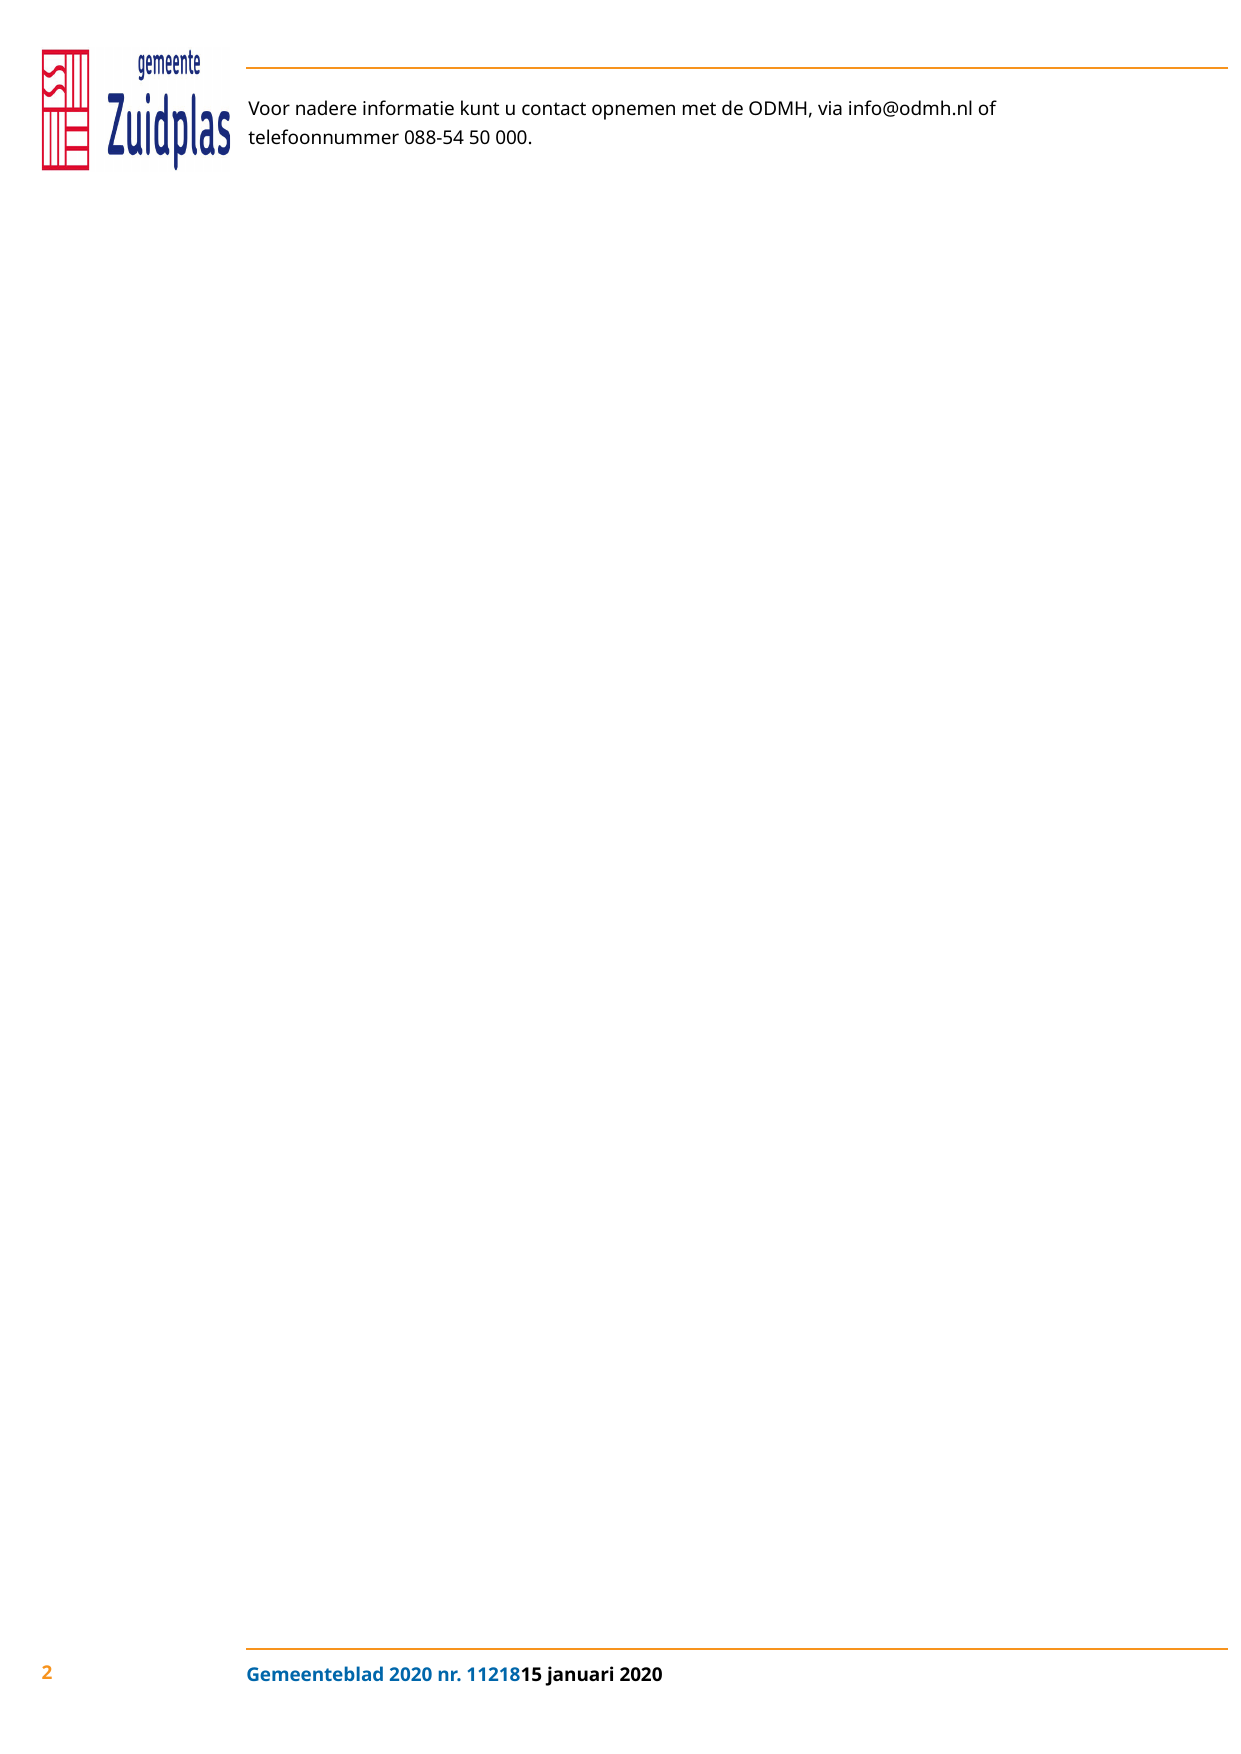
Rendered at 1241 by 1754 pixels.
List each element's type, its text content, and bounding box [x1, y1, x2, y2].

picture [41, 47, 231, 172]
text Voor nadere informatie kunt u contact opnemen met de ODMH, via info@odmh.nl of telefoonnummer 088-54 50 000. [248, 95, 1152, 150]
